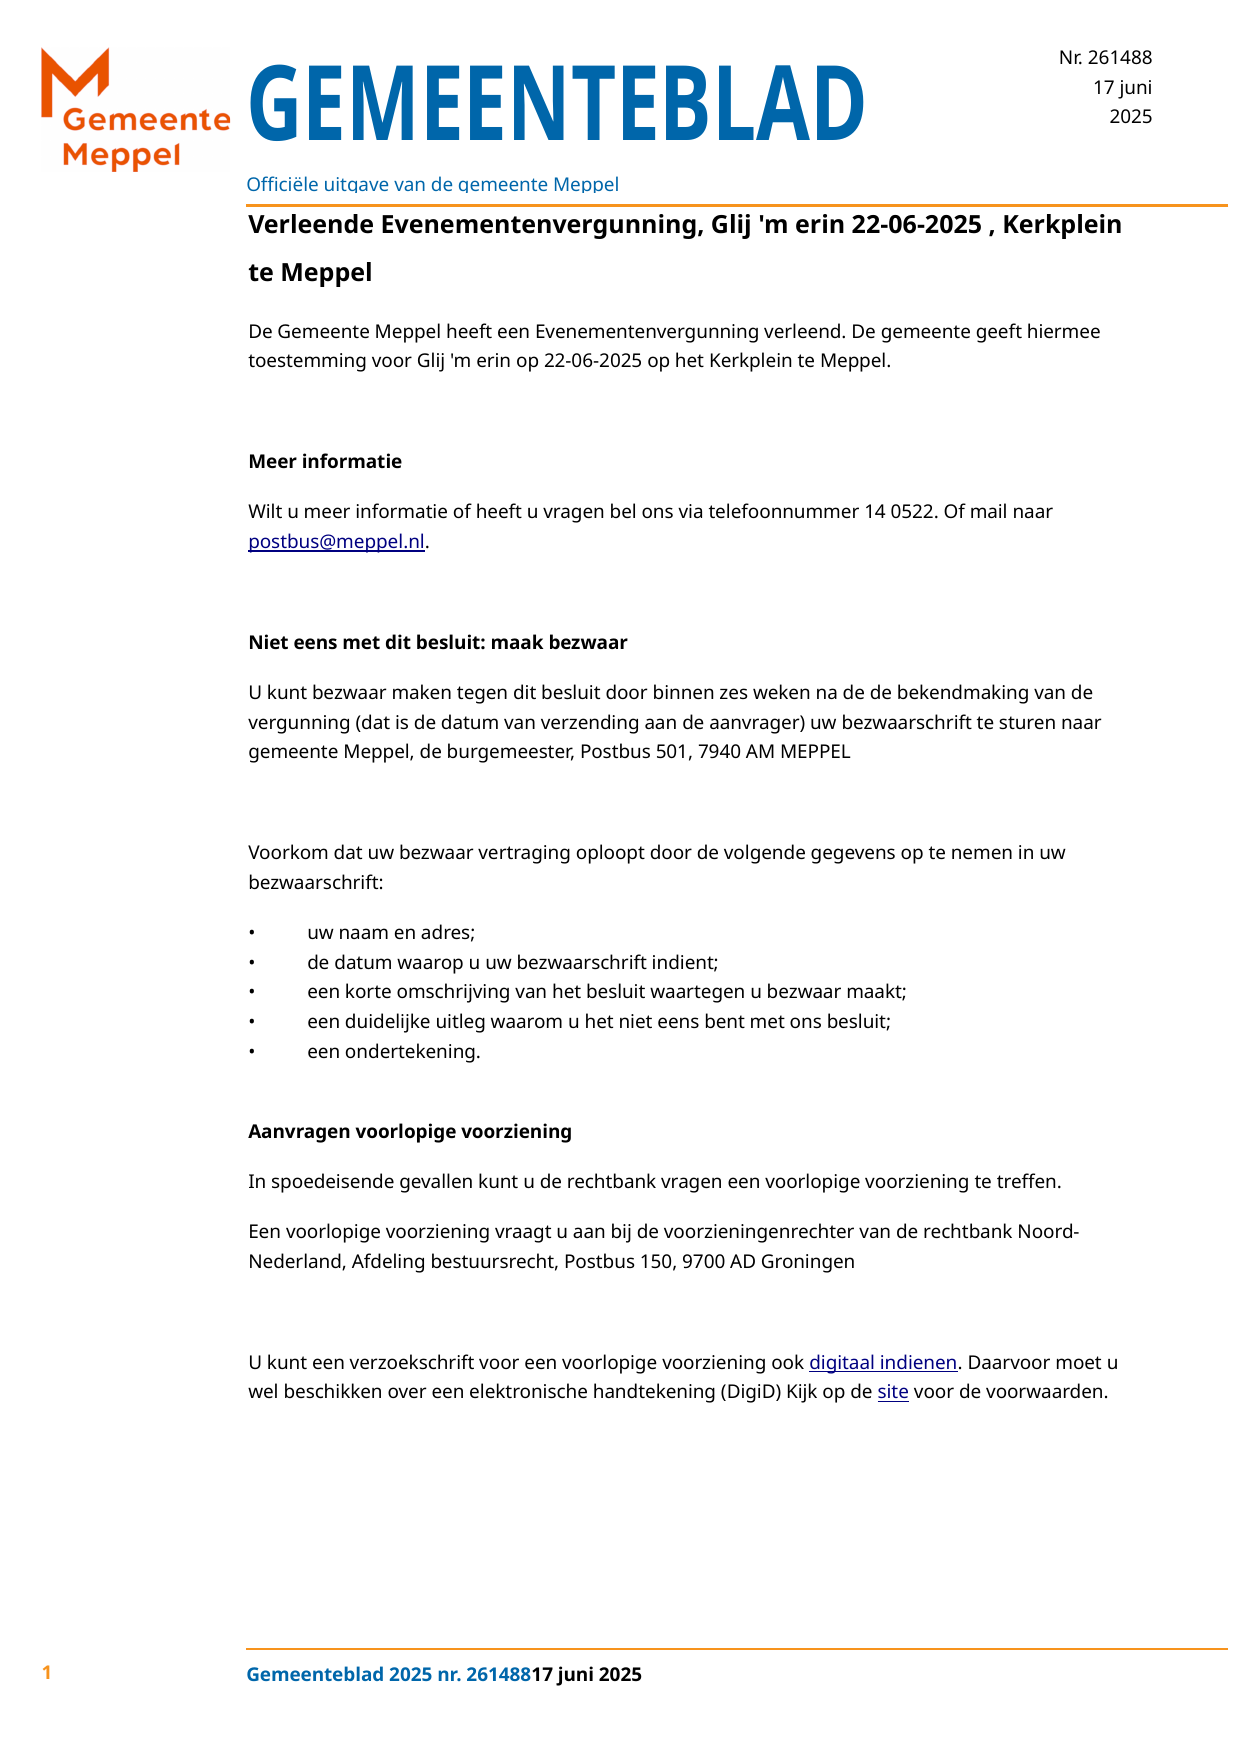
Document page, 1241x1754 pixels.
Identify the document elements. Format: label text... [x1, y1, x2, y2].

text In spoedeisende gevallen kunt u de rechtbank vragen een voorlopige voorziening te treffen. [248, 1168, 1152, 1194]
list de datum waarop u uw bezwaarschrift indient; [248, 949, 1152, 975]
text Een voorlopige voorziening vraagt u aan bij de voorzieningenrechter van de rechtbank Noord-Nederland, Afdeling bestuursrecht, Postbus 150, 9700 AD Groningen [248, 1219, 1152, 1274]
text Aanvragen voorlopige voorziening [248, 1118, 1152, 1144]
text Meer informatie [248, 448, 1152, 474]
list een ondertekening. [248, 1038, 1152, 1064]
text Voorkom dat uw bezwaar vertraging oploopt door de volgende gegevens op te nemen in uw bezwaarschrift: [248, 839, 1152, 895]
list uw naam en adres; [248, 919, 1152, 945]
text U kunt een verzoekschrift voor een voorlopige voorziening ook digitaal indienen. Daarvoor moet u wel beschikken over een elektronische handtekening (DigiD) Kijk op de site voor de voorwaarden. [248, 1349, 1152, 1404]
text De Gemeente Meppel heeft een Evenementenvergunning verleend. De gemeente geeft hiermee toestemming voor Glij 'm erin op 22-06-2025 op het Kerkplein te Meppel. [248, 318, 1152, 373]
text Niet eens met dit besluit: maak bezwaar [248, 629, 1152, 655]
picture [41, 47, 231, 172]
list een duidelijke uitleg waarom u het niet eens bent met ons besluit; [248, 1008, 1152, 1034]
text Wilt u meer informatie of heeft u vragen bel ons via telefoonnummer 14 0522. Of mail naar postbus@meppel.nl. [248, 499, 1152, 554]
text Verleende Evenementenvergunning, Glij 'm erin 22-06-2025 , Kerkplein te Meppel [248, 207, 1152, 288]
list een korte omschrijving van het besluit waartegen u bezwaar maakt; [248, 979, 1152, 1004]
text U kunt bezwaar maken tegen dit besluit door binnen zes weken na de de bekendmaking van de vergunning (dat is de datum van verzending aan de aanvrager) uw bezwaarschrift te sturen naar gemeente Meppel, de burgemeester, Postbus 501, 7940 AM MEPPEL [248, 679, 1152, 764]
